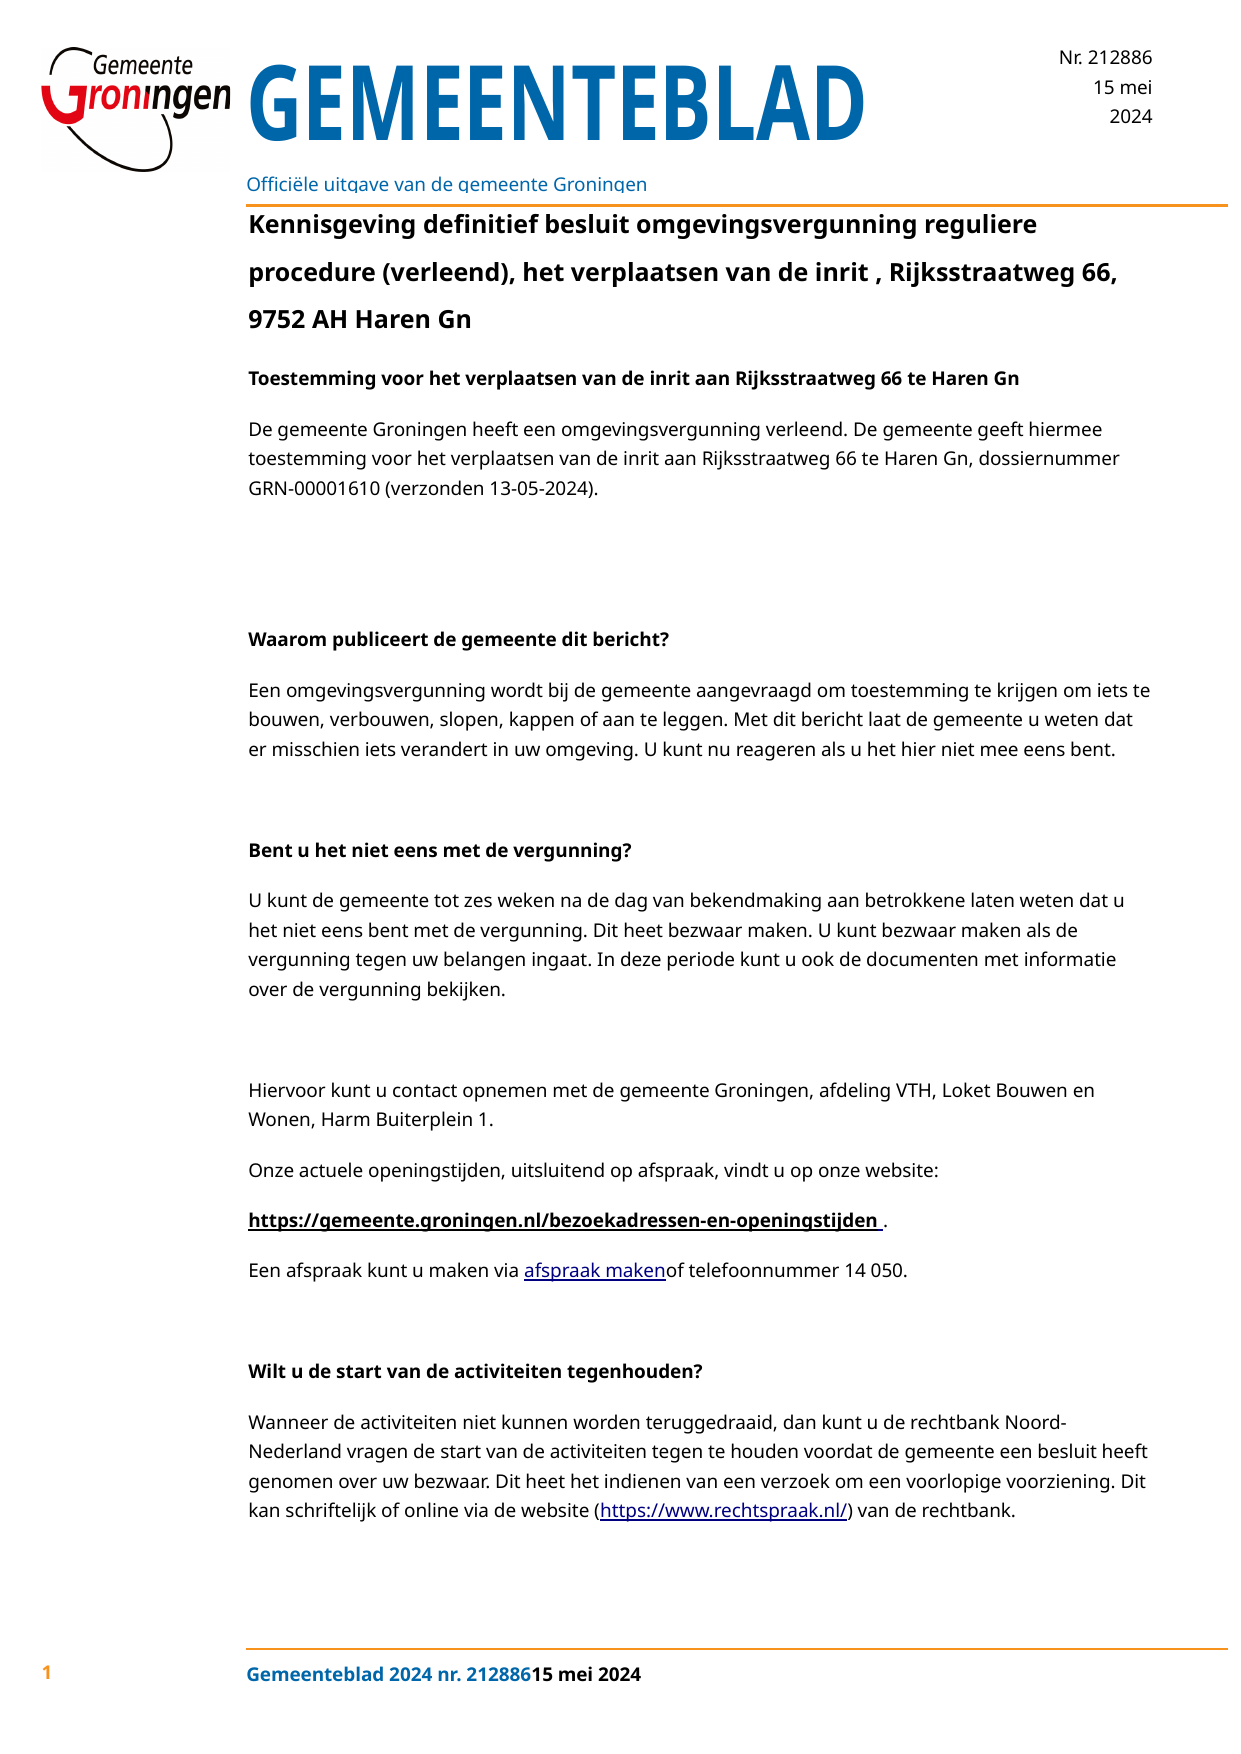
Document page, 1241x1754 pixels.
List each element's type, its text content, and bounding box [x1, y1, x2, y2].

text Waarom publiceert de gemeente dit bericht? [248, 626, 1152, 652]
text De gemeente Groningen heeft een omgevingsvergunning verleend. De gemeente geeft hiermee toestemming voor het verplaatsen van de inrit aan Rijksstraatweg 66 te Haren Gn, dossiernummer GRN-00001610 (verzonden 13-05-2024). [248, 416, 1152, 501]
text Toestemming voor het verplaatsen van de inrit aan Rijksstraatweg 66 te Haren Gn [248, 366, 1152, 391]
text Hiervoor kunt u contact opnemen met de gemeente Groningen, afdeling VTH, Loket Bouwen en Wonen, Harm Buiterplein 1. [248, 1077, 1152, 1132]
text Wilt u de start van de activiteiten tegenhouden? [248, 1358, 1152, 1384]
text Onze actuele openingstijden, uitsluitend op afspraak, vindt u op onze website: [248, 1157, 1152, 1182]
text U kunt de gemeente tot zes weken na de dag van bekendmaking aan betrokkene laten weten dat u het niet eens bent met de vergunning. Dit heet bezwaar maken. U kunt bezwaar maken als de vergunning tegen uw belangen ingaat. In deze periode kunt u ook de documenten met informatie over de vergunning bekijken. [248, 887, 1152, 1002]
text Kennisgeving definitief besluit omgevingsvergunning reguliere procedure (verleend), het verplaatsen van de inrit , Rijksstraatweg 66, 9752 AH Haren Gn [248, 207, 1152, 336]
text Bent u het niet eens met de vergunning? [248, 837, 1152, 862]
text Wanneer de activiteiten niet kunnen worden teruggedraaid, dan kunt u de rechtbank Noord-Nederland vragen de start van de activiteiten tegen te houden voordat de gemeente een besluit heeft genomen over uw bezwaar. Dit heet het indienen van een verzoek om een voorlopige voorziening. Dit kan schriftelijk of online via de website (https://www.rechtspraak.nl/) van de rechtbank. [248, 1409, 1152, 1523]
picture [41, 47, 231, 172]
text Een afspraak kunt u maken via afspraak makenof telefoonnummer 14 050. [248, 1258, 1152, 1283]
text Een omgevingsvergunning wordt bij de gemeente aangevraagd om toestemming te krijgen om iets te bouwen, verbouwen, slopen, kappen of aan te leggen. Met dit bericht laat de gemeente u weten dat er misschien iets verandert in uw omgeving. U kunt nu reageren als u het hier niet mee eens bent. [248, 677, 1152, 762]
text https://gemeente.groningen.nl/bezoekadressen-en-openingstijden . [248, 1207, 1152, 1233]
